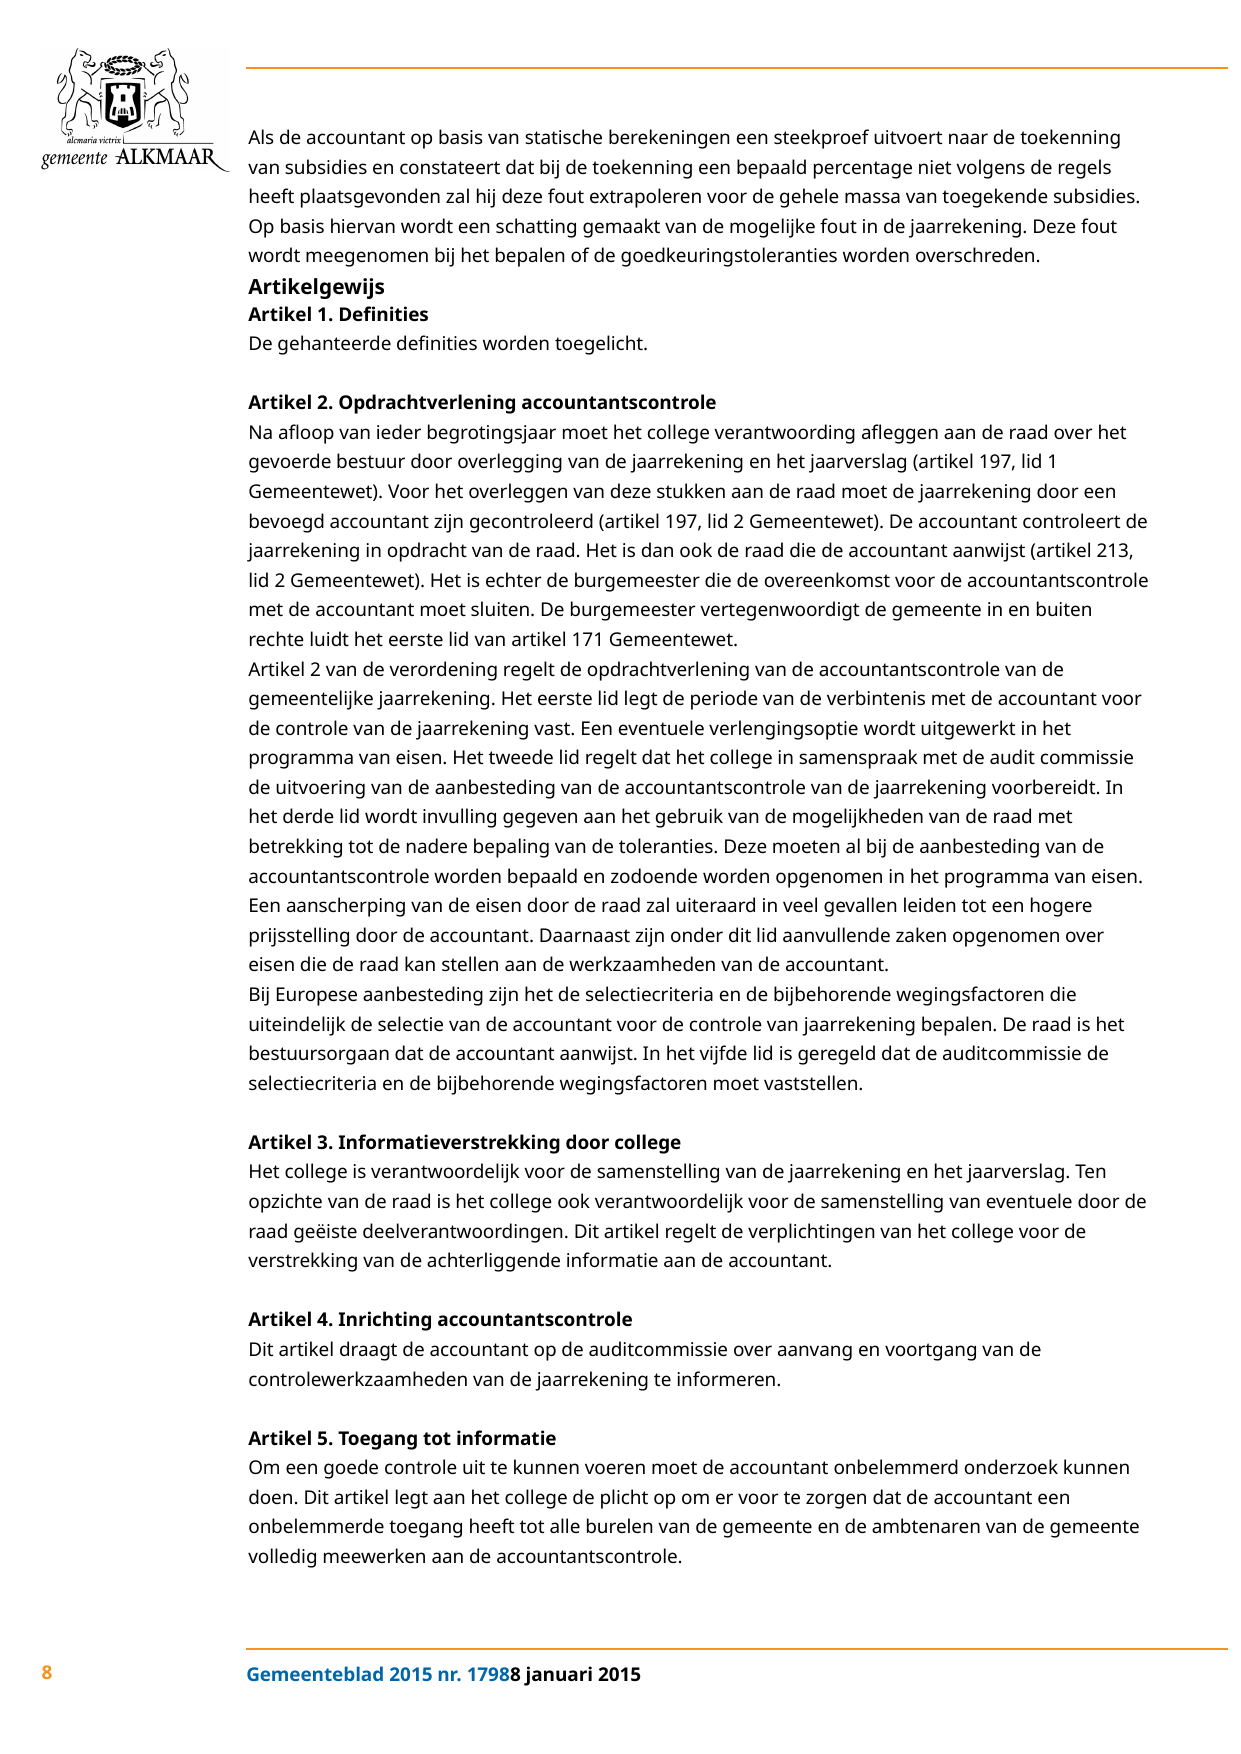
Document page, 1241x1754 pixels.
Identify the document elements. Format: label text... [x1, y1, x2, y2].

text Na afloop van ieder begrotingsjaar moet het college verantwoording afleggen aan de raad over het gevoerde bestuur door overlegging van de jaarrekening en het jaarverslag (artikel 197, lid 1 Gemeentewet). Voor het overleggen van deze stukken aan de raad moet de jaarrekening door een bevoegd accountant zijn gecontroleerd (artikel 197, lid 2 Gemeentewet). De accountant controleert de jaarrekening in opdracht van de raad. Het is dan ook de raad die de accountant aanwijst (artikel 213, lid 2 Gemeentewet). Het is echter de burgemeester die de overeenkomst voor de accountantscontrole met de accountant moet sluiten. De burgemeester vertegenwoordigt de gemeente in en buiten rechte luidt het eerste lid van artikel 171 Gemeentewet. [248, 419, 1152, 652]
picture [41, 47, 231, 172]
text Om een goede controle uit te kunnen voeren moet de accountant onbelemmerd onderzoek kunnen doen. Dit artikel legt aan het college de plicht op om er voor te zorgen dat de accountant een onbelemmerde toegang heeft tot alle burelen van de gemeente en de ambtenaren van de gemeente volledig meewerken aan de accountantscontrole. [248, 1454, 1152, 1569]
text Dit artikel draagt de accountant op de auditcommissie over aanvang en voortgang van de controlewerkzaamheden van de jaarrekening te informeren. [248, 1336, 1152, 1391]
text Artikel 4. Inrichting accountantscontrole [248, 1307, 1152, 1332]
text Het college is verantwoordelijk voor de samenstelling van de jaarrekening en het jaarverslag. Ten opzichte van de raad is het college ook verantwoordelijk voor de samenstelling van eventuele door de raad geëiste deelverantwoordingen. Dit artikel regelt de verplichtingen van het college voor de verstrekking van de achterliggende informatie aan de accountant. [248, 1159, 1152, 1273]
text Artikel 5. Toegang tot informatie [248, 1425, 1152, 1451]
text Als de accountant op basis van statische berekeningen een steekproef uitvoert naar de toekenning van subsidies en constateert dat bij de toekenning een bepaald percentage niet volgens de regels heeft plaatsgevonden zal hij deze fout extrapoleren voor de gehele massa van toegekende subsidies. Op basis hiervan wordt een schatting gemaakt van de mogelijke fout in de jaarrekening. Deze fout wordt meegenomen bij het bepalen of de goedkeuringstoleranties worden overschreden. [248, 124, 1152, 268]
text Artikel 1. Definities [248, 301, 1152, 326]
text Bij Europese aanbesteding zijn het de selectiecriteria en de bijbehorende wegingsfactoren die uiteindelijk de selectie van de accountant voor de controle van jaarrekening bepalen. De raad is het bestuursorgaan dat de accountant aanwijst. In het vijfde lid is geregeld dat de auditcommissie de selectiecriteria en de bijbehorende wegingsfactoren moet vaststellen. [248, 981, 1152, 1096]
text Artikel 2 van de verordening regelt de opdrachtverlening van de accountantscontrole van de gemeentelijke jaarrekening. Het eerste lid legt de periode van de verbintenis met de accountant voor de controle van de jaarrekening vast. Een eventuele verlengingsoptie wordt uitgewerkt in het programma van eisen. Het tweede lid regelt dat het college in samenspraak met de audit commissie de uitvoering van de aanbesteding van de accountantscontrole van de jaarrekening voorbereidt. In het derde lid wordt invulling gegeven aan het gebruik van de mogelijkheden van de raad met betrekking tot de nadere bepaling van de toleranties. Deze moeten al bij de aanbesteding van de accountantscontrole worden bepaald en zodoende worden opgenomen in het programma van eisen. Een aanscherping van de eisen door de raad zal uiteraard in veel gevallen leiden tot een hogere prijsstelling door de accountant. Daarnaast zijn onder dit lid aanvullende zaken opgenomen over eisen die de raad kan stellen aan de werkzaamheden van de accountant. [248, 656, 1152, 977]
text Artikel 2. Opdrachtverlening accountantscontrole [248, 389, 1152, 415]
text De gehanteerde definities worden toegelicht. [248, 330, 1152, 356]
text Artikelgewijs [248, 272, 1152, 301]
text Artikel 3. Informatieverstrekking door college [248, 1129, 1152, 1155]
